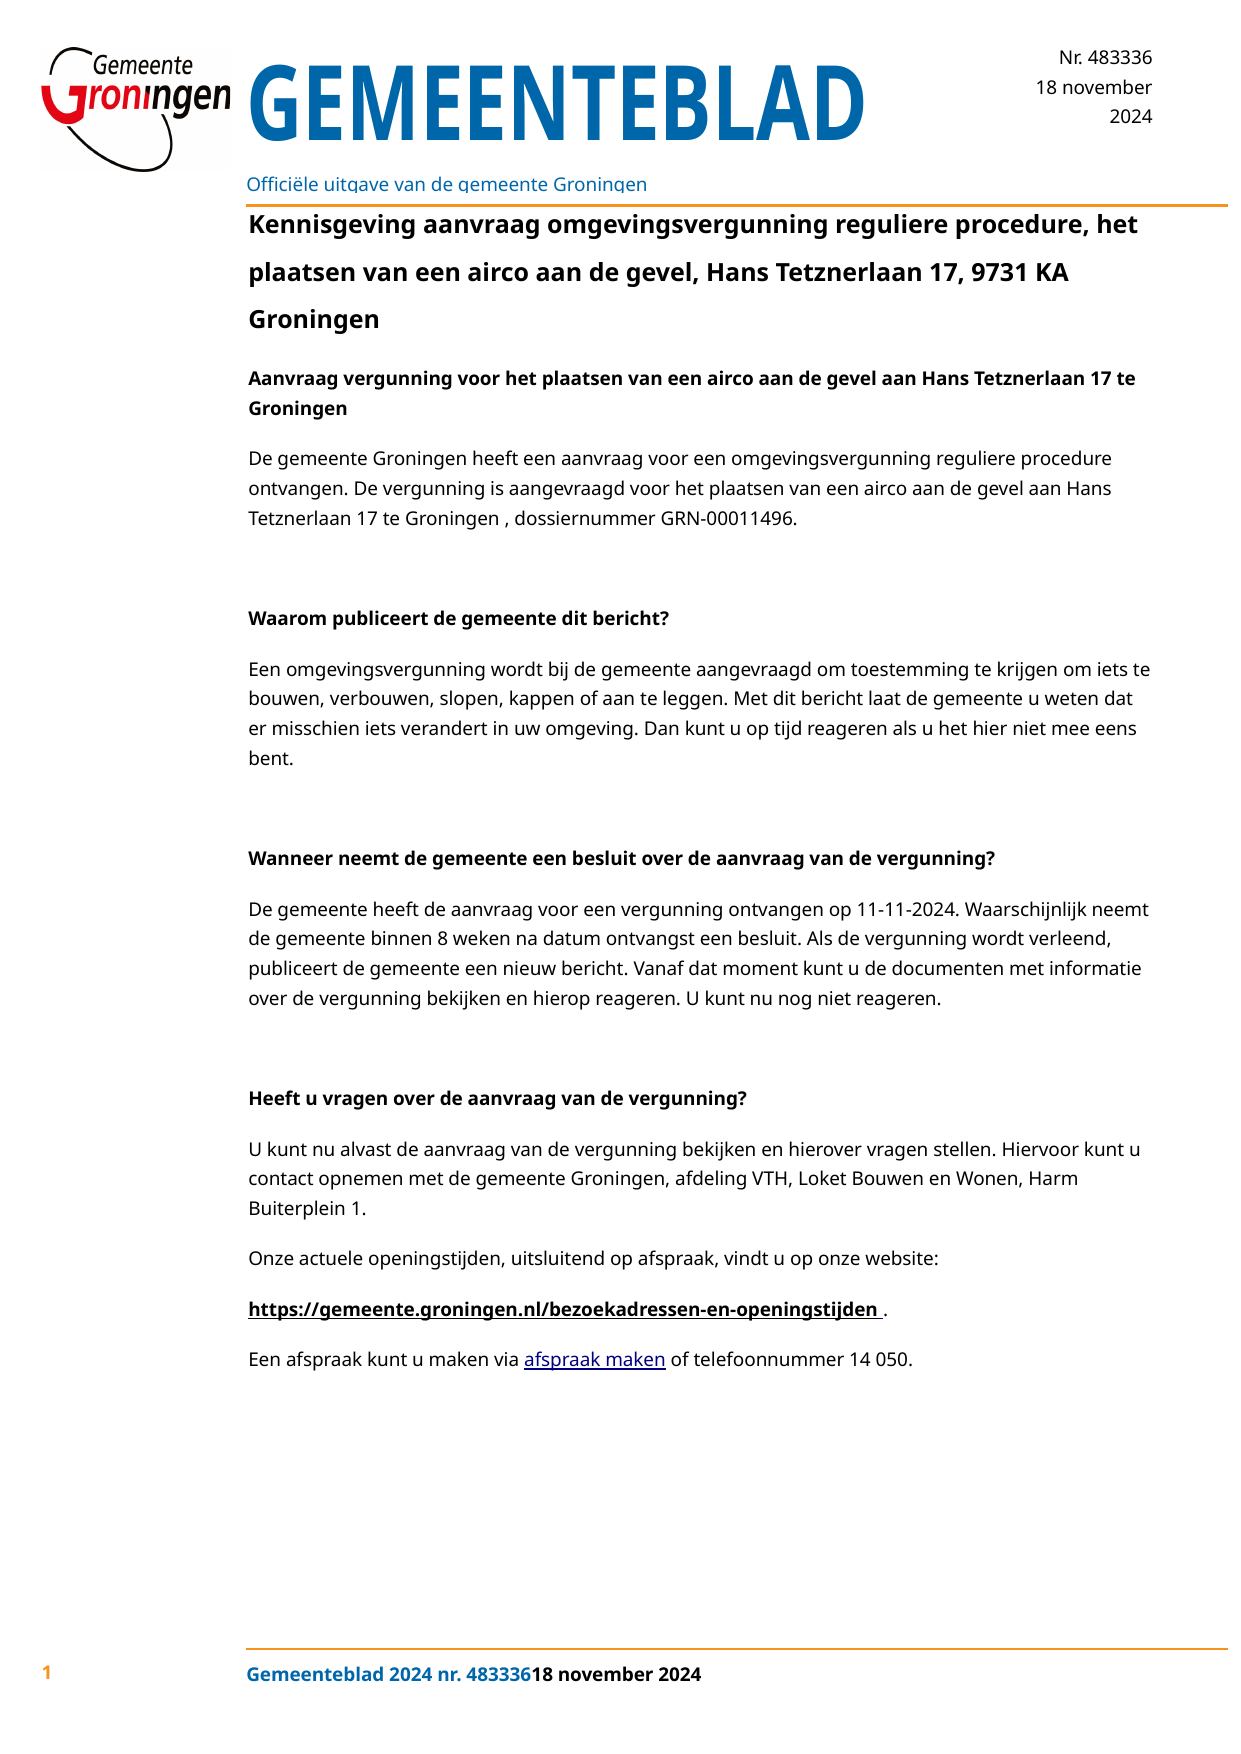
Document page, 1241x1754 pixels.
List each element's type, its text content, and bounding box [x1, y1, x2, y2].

text U kunt nu alvast de aanvraag van de vergunning bekijken en hierover vragen stellen. Hiervoor kunt u contact opnemen met de gemeente Groningen, afdeling VTH, Loket Bouwen en Wonen, Harm Buiterplein 1. [248, 1136, 1152, 1221]
text Een omgevingsvergunning wordt bij de gemeente aangevraagd om toestemming te krijgen om iets te bouwen, verbouwen, slopen, kappen of aan te leggen. Met dit bericht laat de gemeente u weten dat er misschien iets verandert in uw omgeving. Dan kunt u op tijd reageren als u het hier niet mee eens bent. [248, 656, 1152, 770]
text Heeft u vragen over de aanvraag van de vergunning? [248, 1086, 1152, 1111]
text De gemeente heeft de aanvraag voor een vergunning ontvangen op 11-11-2024. Waarschijnlijk neemt de gemeente binnen 8 weken na datum ontvangst een besluit. Als de vergunning wordt verleend, publiceert de gemeente een nieuw bericht. Vanaf dat moment kunt u de documenten met informatie over de vergunning bekijken en hierop reageren. U kunt nu nog niet reageren. [248, 896, 1152, 1010]
text Aanvraag vergunning voor het plaatsen van een airco aan de gevel aan Hans Tetznerlaan 17 te Groningen [248, 366, 1152, 421]
text https://gemeente.groningen.nl/bezoekadressen-en-openingstijden . [248, 1296, 1152, 1322]
text Onze actuele openingstijden, uitsluitend op afspraak, vindt u op onze website: [248, 1246, 1152, 1271]
text De gemeente Groningen heeft een aanvraag voor een omgevingsvergunning reguliere procedure ontvangen. De vergunning is aangevraagd voor het plaatsen van een airco aan de gevel aan Hans Tetznerlaan 17 te Groningen , dossiernummer GRN-00011496. [248, 446, 1152, 530]
text Wanneer neemt de gemeente een besluit over de aanvraag van de vergunning? [248, 846, 1152, 871]
text Kennisgeving aanvraag omgevingsvergunning reguliere procedure, het plaatsen van een airco aan de gevel, Hans Tetznerlaan 17, 9731 KA Groningen [248, 207, 1152, 336]
text Een afspraak kunt u maken via afspraak maken of telefoonnummer 14 050. [248, 1346, 1152, 1372]
picture [41, 47, 231, 172]
text Waarom publiceert de gemeente dit bericht? [248, 606, 1152, 631]
